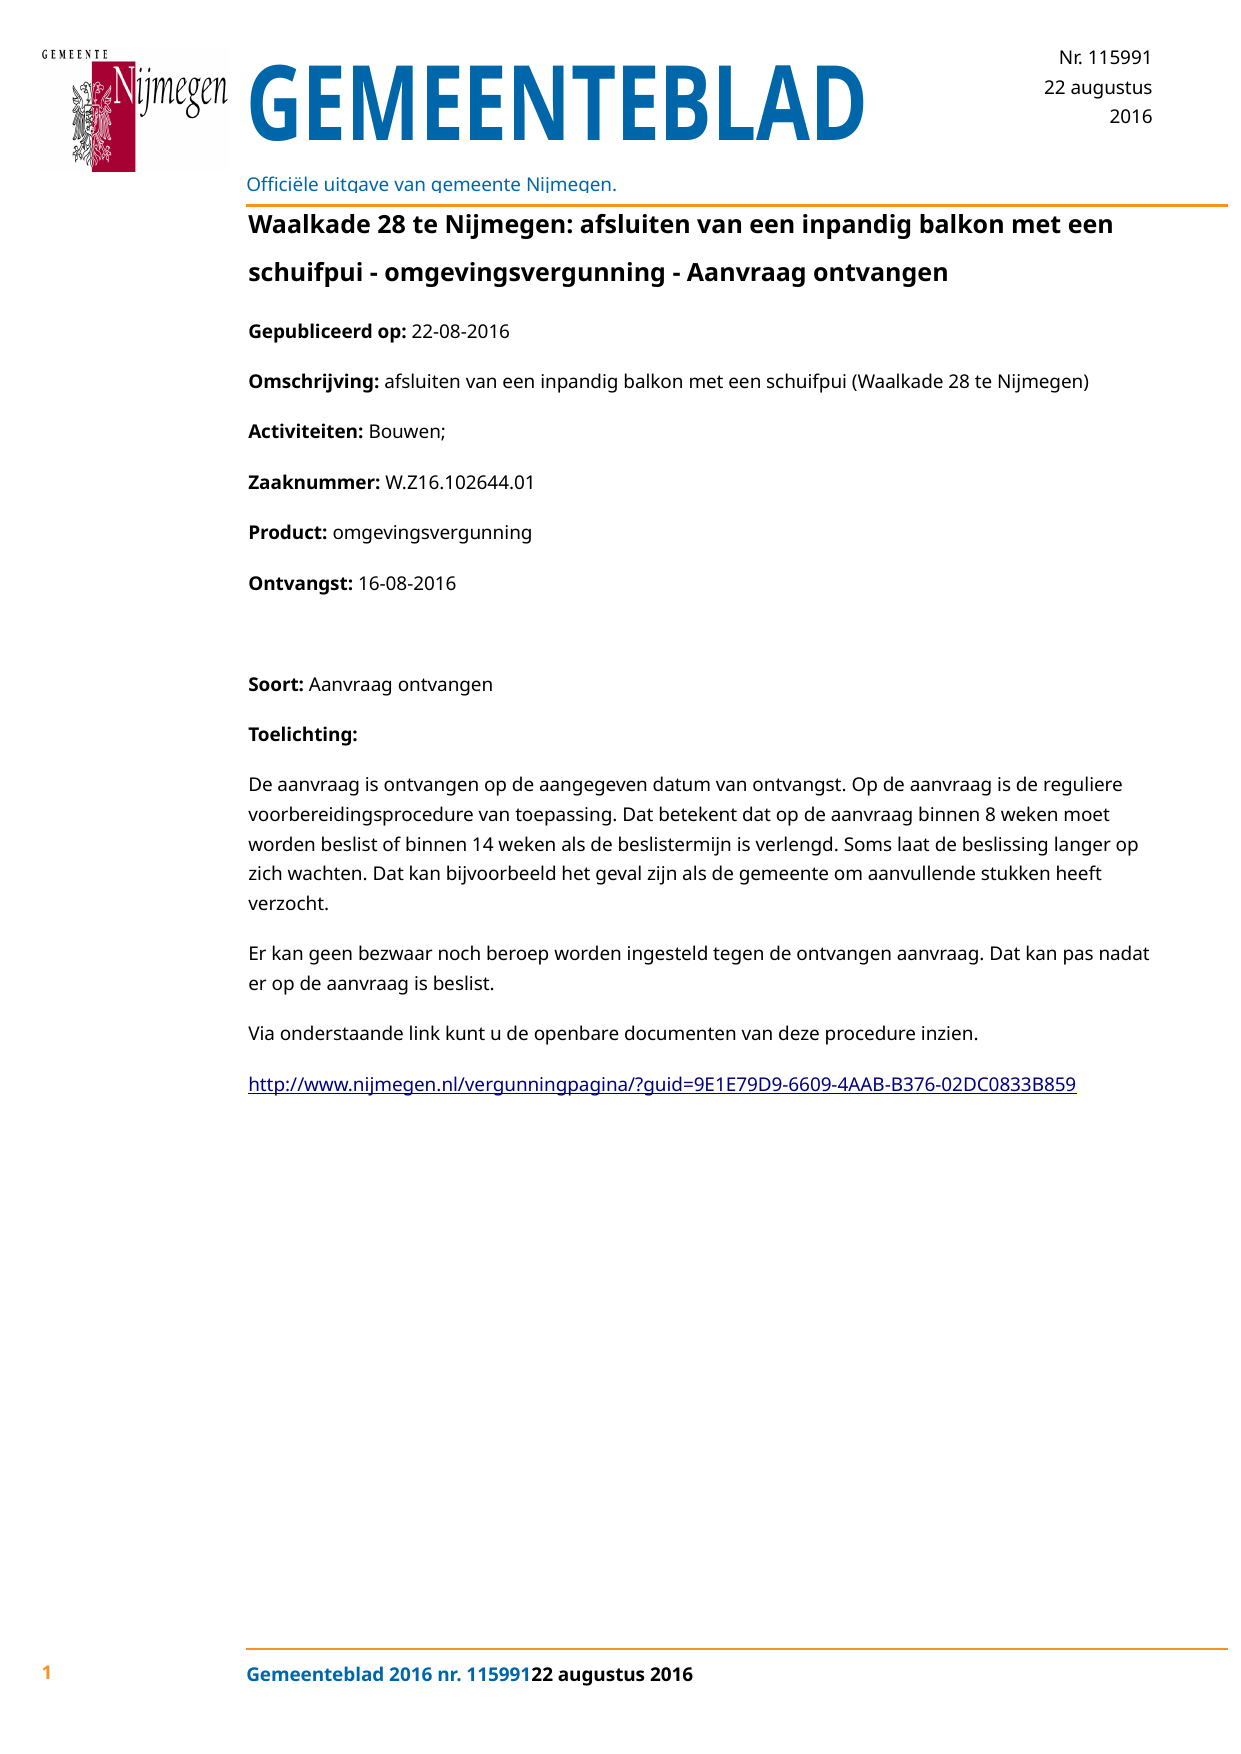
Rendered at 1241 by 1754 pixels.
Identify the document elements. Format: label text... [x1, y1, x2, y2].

text Ontvangst: 16-08-2016 [248, 570, 1152, 596]
text Zaaknummer: W.Z16.102644.01 [248, 469, 1152, 495]
text Product: omgevingsvergunning [248, 519, 1152, 545]
text Waalkade 28 te Nijmegen: afsluiten van een inpandig balkon met een schuifpui - omgevingsvergunning - Aanvraag ontvangen [248, 207, 1152, 288]
picture [41, 47, 231, 172]
text De aanvraag is ontvangen op de aangegeven datum van ontvangst. Op de aanvraag is de reguliere voorbereidingsprocedure van toepassing. Dat betekent dat op de aanvraag binnen 8 weken moet worden beslist of binnen 14 weken als de beslistermijn is verlengd. Soms laat de beslissing langer op zich wachten. Dat kan bijvoorbeeld het geval zijn als de gemeente om aanvullende stukken heeft verzocht. [248, 772, 1152, 916]
text Soort: Aanvraag ontvangen [248, 671, 1152, 697]
text Activiteiten: Bouwen; [248, 419, 1152, 444]
text Gepubliceerd op: 22-08-2016 [248, 318, 1152, 344]
text http://www.nijmegen.nl/vergunningpagina/?guid=9E1E79D9-6609-4AAB-B376-02DC0833B859 [248, 1071, 1152, 1097]
text Toelichting: [248, 721, 1152, 747]
text Omschrijving: afsluiten van een inpandig balkon met een schuifpui (Waalkade 28 te Nijmegen) [248, 368, 1152, 394]
text Via onderstaande link kunt u de openbare documenten van deze procedure inzien. [248, 1020, 1152, 1046]
text Er kan geen bezwaar noch beroep worden ingesteld tegen de ontvangen aanvraag. Dat kan pas nadat er op de aanvraag is beslist. [248, 940, 1152, 996]
